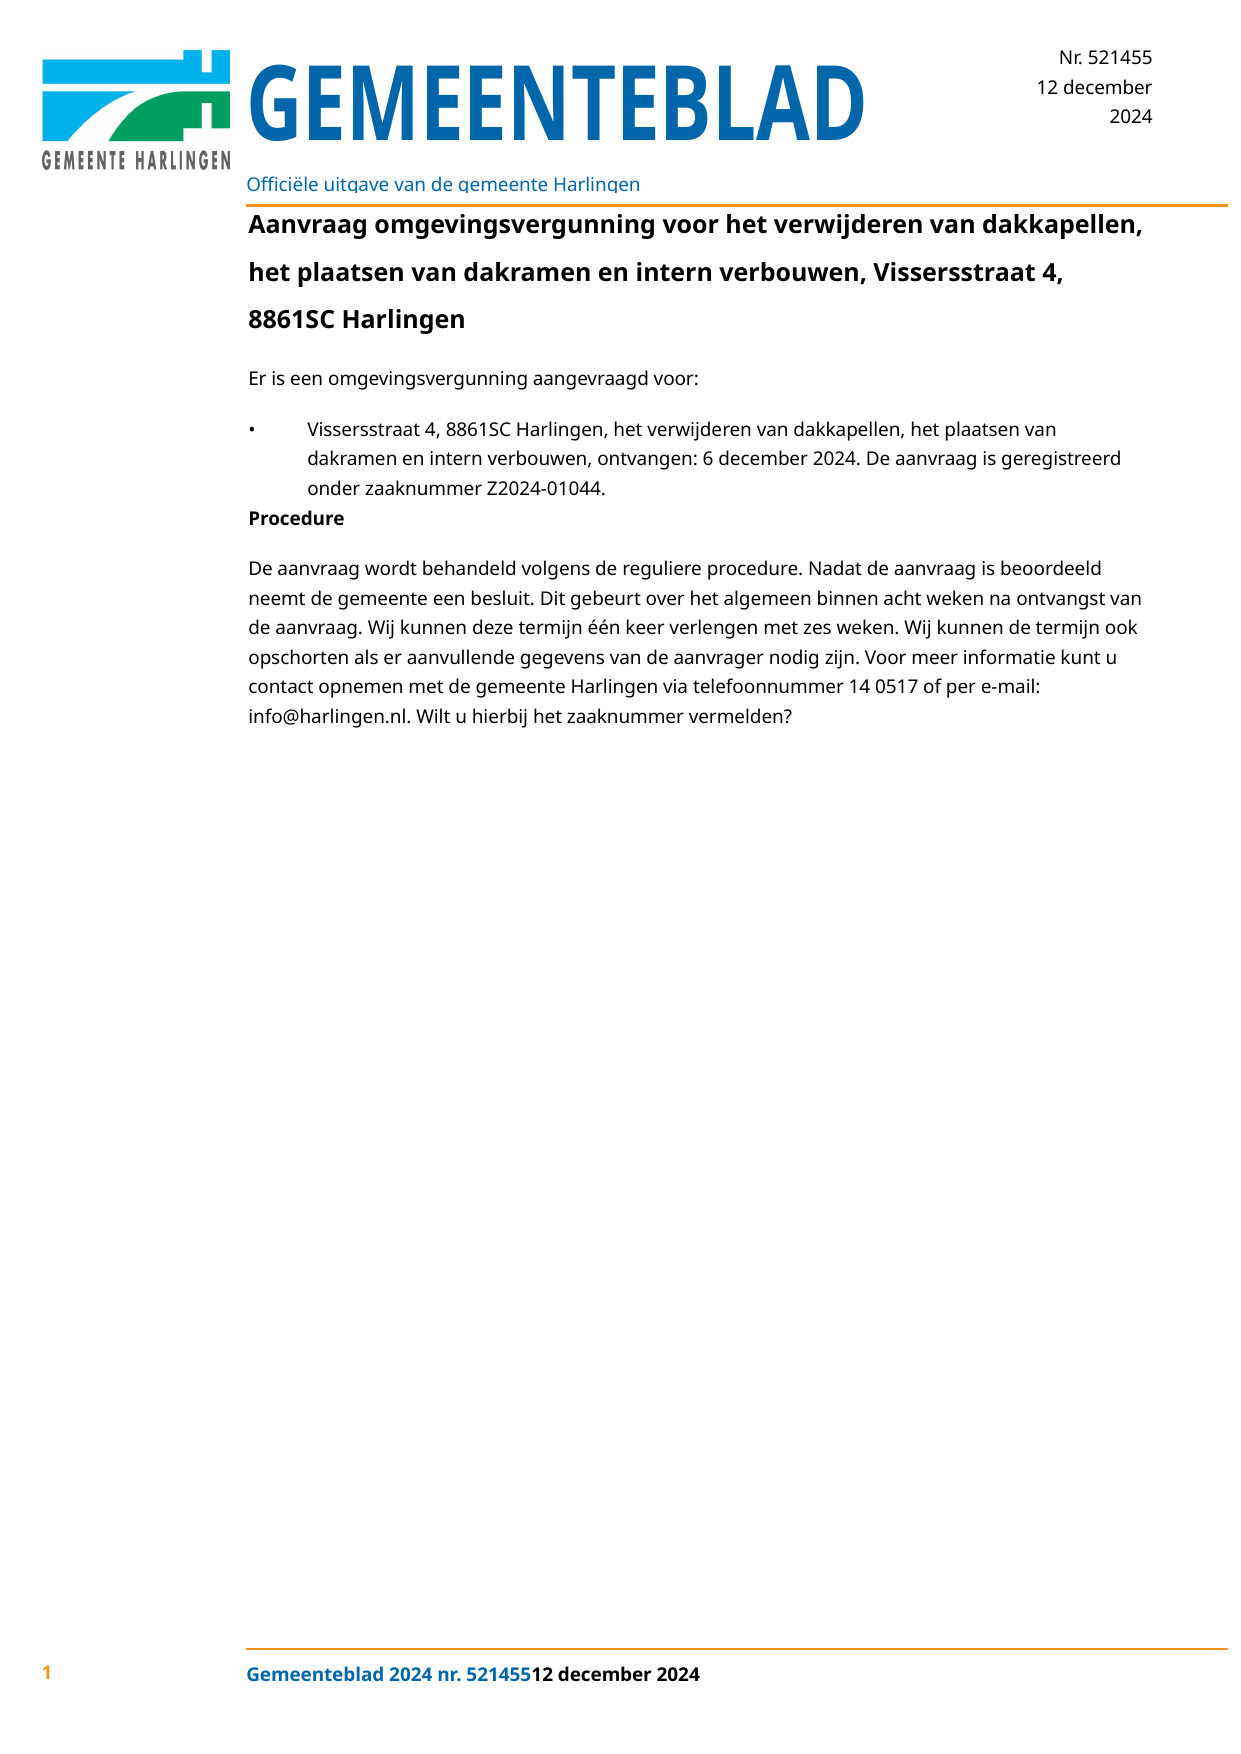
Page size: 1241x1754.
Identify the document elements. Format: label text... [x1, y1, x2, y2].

list Vissersstraat 4, 8861SC Harlingen, het verwijderen van dakkapellen, het plaatsen van dakramen en intern verbouwen, ontvangen: 6 december 2024. De aanvraag is geregistreerd onder zaaknummer Z2024-01044. [248, 416, 1152, 501]
text De aanvraag wordt behandeld volgens de reguliere procedure. Nadat de aanvraag is beoordeeld neemt de gemeente een besluit. Dit gebeurt over het algemeen binnen acht weken na ontvangst van de aanvraag. Wij kunnen deze termijn één keer verlengen met zes weken. Wij kunnen de termijn ook opschorten als er aanvullende gegevens van de aanvrager nodig zijn. Voor meer informatie kunt u contact opnemen met de gemeente Harlingen via telefoonnummer 14 0517 of per e-mail: info@harlingen.nl. Wilt u hierbij het zaaknummer vermelden? [248, 555, 1152, 729]
text Aanvraag omgevingsvergunning voor het verwijderen van dakkapellen, het plaatsen van dakramen en intern verbouwen, Vissersstraat 4, 8861SC Harlingen [248, 207, 1152, 336]
text Er is een omgevingsvergunning aangevraagd voor: [248, 366, 1152, 391]
picture [41, 47, 231, 172]
text Procedure [248, 505, 1152, 530]
